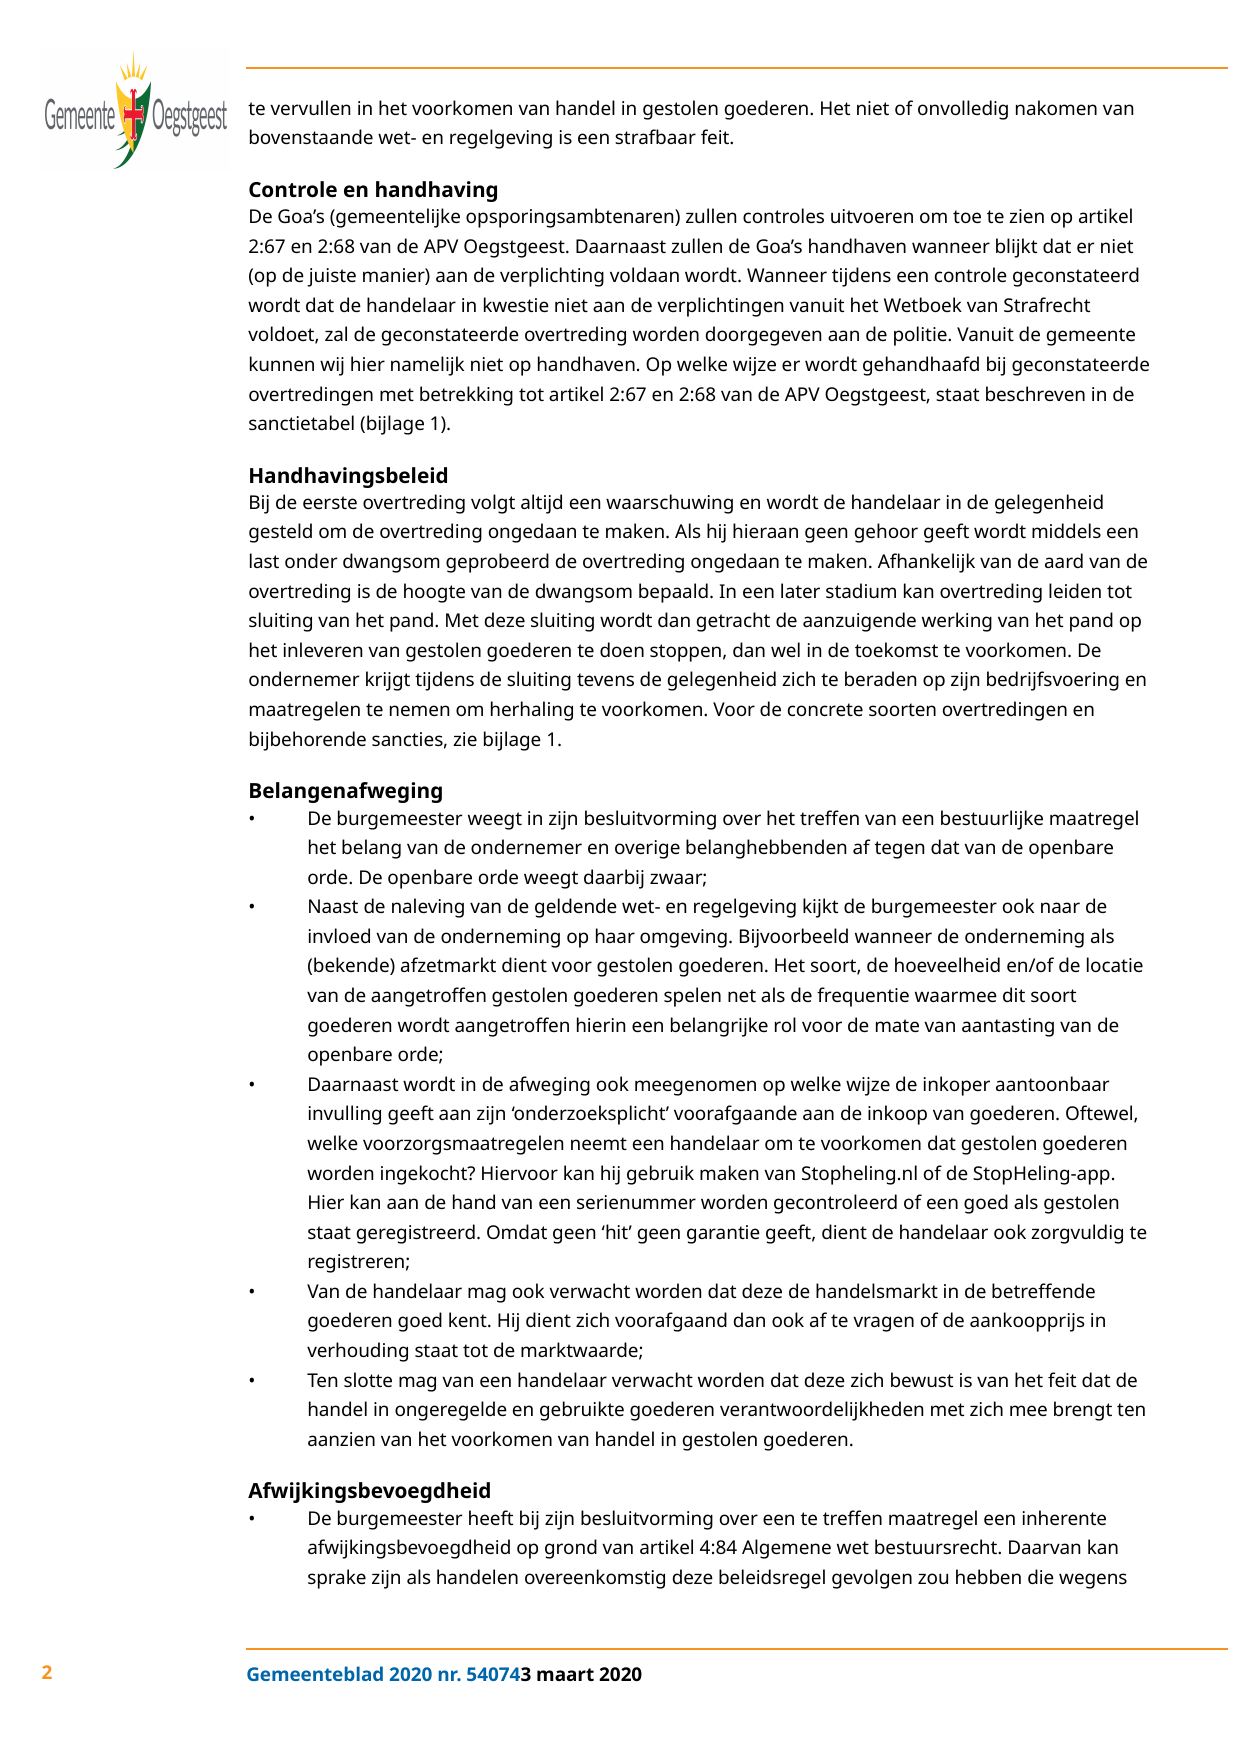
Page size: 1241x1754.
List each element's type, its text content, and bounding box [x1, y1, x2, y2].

list De burgemeester weegt in zijn besluitvorming over het treffen van een bestuurlijke maatregel het belang van de ondernemer en overige belanghebbenden af tegen dat van de openbare orde. De openbare orde weegt daarbij zwaar; [248, 805, 1152, 889]
list Daarnaast wordt in de afweging ook meegenomen op welke wijze de inkoper aantoonbaar invulling geeft aan zijn ‘onderzoeksplicht’ voorafgaande aan de inkoop van goederen. Oftewel, welke voorzorgsmaatregelen neemt een handelaar om te voorkomen dat gestolen goederen worden ingekocht? Hiervoor kan hij gebruik maken van Stopheling.nl of de StopHeling-app. Hier kan aan de hand van een serienummer worden gecontroleerd of een goed als gestolen staat geregistreerd. Omdat geen ‘hit’ geen garantie geeft, dient de handelaar ook zorgvuldig te registreren; [248, 1071, 1152, 1274]
list Ten slotte mag van een handelaar verwacht worden dat deze zich bewust is van het feit dat de handel in ongeregelde en gebruikte goederen verantwoordelijkheden met zich mee brengt ten aanzien van het voorkomen van handel in gestolen goederen. [248, 1367, 1152, 1452]
text Controle en handhaving [248, 175, 1152, 203]
text te vervullen in het voorkomen van handel in gestolen goederen. Het niet of onvolledig nakomen van bovenstaande wet- en regelgeving is een strafbaar feit. [248, 95, 1152, 150]
list De burgemeester heeft bij zijn besluitvorming over een te treffen maatregel een inherente afwijkingsbevoegdheid op grond van artikel 4:84 Algemene wet bestuursrecht. Daarvan kan sprake zijn als handelen overeenkomstig deze beleidsregel gevolgen zou hebben die wegens [248, 1505, 1152, 1590]
text Bij de eerste overtreding volgt altijd een waarschuwing en wordt de handelaar in de gelegenheid gesteld om de overtreding ongedaan te maken. Als hij hieraan geen gehoor geeft wordt middels een last onder dwangsom geprobeerd de overtreding ongedaan te maken. Afhankelijk van de aard van de overtreding is de hoogte van de dwangsom bepaald. In een later stadium kan overtreding leiden tot sluiting van het pand. Met deze sluiting wordt dan getracht de aanzuigende werking van het pand op het inleveren van gestolen goederen te doen stoppen, dan wel in de toekomst te voorkomen. De ondernemer krijgt tijdens de sluiting tevens de gelegenheid zich te beraden op zijn bedrijfsvoering en maatregelen te nemen om herhaling te voorkomen. Voor de concrete soorten overtredingen en bijbehorende sancties, zie bijlage 1. [248, 489, 1152, 752]
picture [41, 47, 231, 172]
list Van de handelaar mag ook verwacht worden dat deze de handelsmarkt in de betreffende goederen goed kent. Hij dient zich voorafgaand dan ook af te vragen of de aankoopprijs in verhouding staat tot de marktwaarde; [248, 1278, 1152, 1363]
text Belangenafweging [248, 776, 1152, 805]
text Afwijkingsbevoegdheid [248, 1476, 1152, 1505]
list Naast de naleving van de geldende wet- en regelgeving kijkt de burgemeester ook naar de invloed van de onderneming op haar omgeving. Bijvoorbeeld wanneer de onderneming als (bekende) afzetmarkt dient voor gestolen goederen. Het soort, de hoeveelheid en/of de locatie van de aangetroffen gestolen goederen spelen net als de frequentie waarmee dit soort goederen wordt aangetroffen hierin een belangrijke rol voor de mate van aantasting van de openbare orde; [248, 893, 1152, 1067]
text Handhavingsbeleid [248, 461, 1152, 489]
text De Goa’s (gemeentelijke opsporingsambtenaren) zullen controles uitvoeren om toe te zien op artikel 2:67 en 2:68 van de APV Oegstgeest. Daarnaast zullen de Goa’s handhaven wanneer blijkt dat er niet (op de juiste manier) aan de verplichting voldaan wordt. Wanneer tijdens een controle geconstateerd wordt dat de handelaar in kwestie niet aan de verplichtingen vanuit het Wetboek van Strafrecht voldoet, zal de geconstateerde overtreding worden doorgegeven aan de politie. Vanuit de gemeente kunnen wij hier namelijk niet op handhaven. Op welke wijze er wordt gehandhaafd bij geconstateerde overtredingen met betrekking tot artikel 2:67 en 2:68 van de APV Oegstgeest, staat beschreven in de sanctietabel (bijlage 1). [248, 203, 1152, 436]
